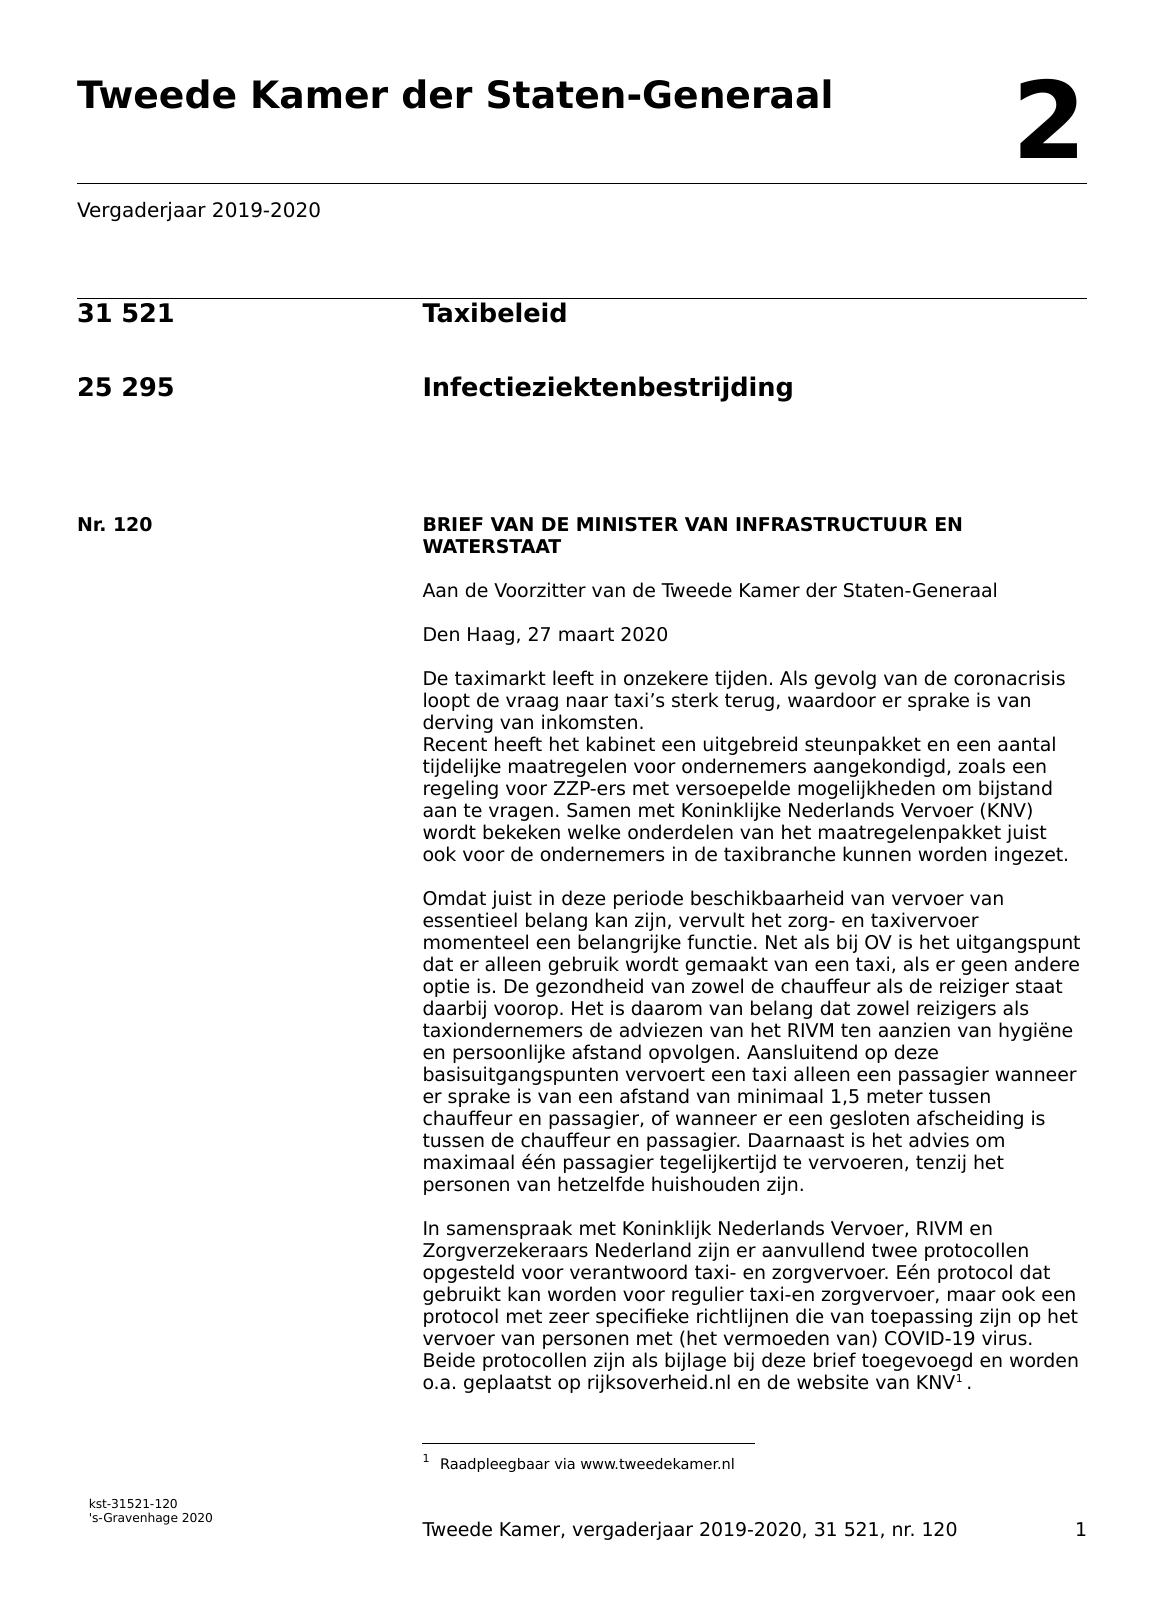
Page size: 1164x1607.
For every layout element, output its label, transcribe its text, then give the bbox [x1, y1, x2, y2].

text Raadpleegbaar via www.tweedekamer.nl [422, 1452, 1087, 1474]
text Aan de Voorzitter van de Tweede Kamer der Staten-Generaal [422, 580, 1087, 602]
subtitle 25 295 Infectieziektenbestrijding [77, 373, 1087, 403]
subtitle Nr. 120 BRIEF VAN DE MINISTER VAN INFRASTRUCTUUR EN WATERSTAAT [77, 514, 1087, 558]
text Recent heeft het kabinet een uitgebreid steunpakket en een aantal tijdelijke maatregelen voor ondernemers aangekondigd, zoals een regeling voor ZZP-ers met versoepelde mogelijkheden om bijstand aan te vragen. Samen met Koninklijke Nederlands Vervoer (KNV) wordt bekeken welke onderdelen van het maatregelenpakket juist ook voor de ondernemers in de taxibranche kunnen worden ingezet. [422, 734, 1087, 866]
text De taximarkt leeft in onzekere tijden. Als gevolg van de coronacrisis loopt de vraag naar taxi’s sterk terug, waardoor er sprake is van derving van inkomsten. [422, 668, 1087, 734]
text kst-31521-120 [88, 1497, 323, 1511]
table_header Tweede Kamer der Staten-Generaal [77, 59, 886, 183]
table_header 2 [886, 59, 1087, 183]
text Omdat juist in deze periode beschikbaarheid van vervoer van essentieel belang kan zijn, vervult het zorg- en taxivervoer momenteel een belangrijke functie. Net als bij OV is het uitgangspunt dat er alleen gebruik wordt gemaakt van een taxi, als er geen andere optie is. De gezondheid van zowel de chauffeur als de reiziger staat daarbij voorop. Het is daarom van belang dat zowel reizigers als taxiondernemers de adviezen van het RIVM ten aanzien van hygiëne en persoonlijke afstand opvolgen. Aansluitend op deze basisuitgangspunten vervoert een taxi alleen een passagier wanneer er sprake is van een afstand van minimaal 1,5 meter tussen chauffeur en passagier, of wanneer er een gesloten afscheiding is tussen de chauffeur en passagier. Daarnaast is het advies om maximaal één passagier tegelijkertijd te vervoeren, tenzij het personen van hetzelfde huishouden zijn. [422, 888, 1087, 1196]
text In samenspraak met Koninklijk Nederlands Vervoer, RIVM en Zorgverzekeraars Nederland zijn er aanvullend twee protocollen opgesteld voor verantwoord taxi- en zorgvervoer. Eén protocol dat gebruikt kan worden voor regulier taxi-en zorgvervoer, maar ook een protocol met zeer specifieke richtlijnen die van toepassing zijn op het vervoer van personen met (het vermoeden van) COVID-19 virus. Beide protocollen zijn als bijlage bij deze brief toegevoegd en worden o.a. geplaatst op rijksoverheid.nl en de website van KNV. [422, 1218, 1087, 1394]
text 's-Gravenhage 2020 [88, 1511, 323, 1525]
table_cell Vergaderjaar 2019-2020 [77, 184, 1087, 298]
text Den Haag, 27 maart 2020 [422, 624, 1087, 646]
subtitle 31 521 Taxibeleid [77, 299, 1087, 329]
